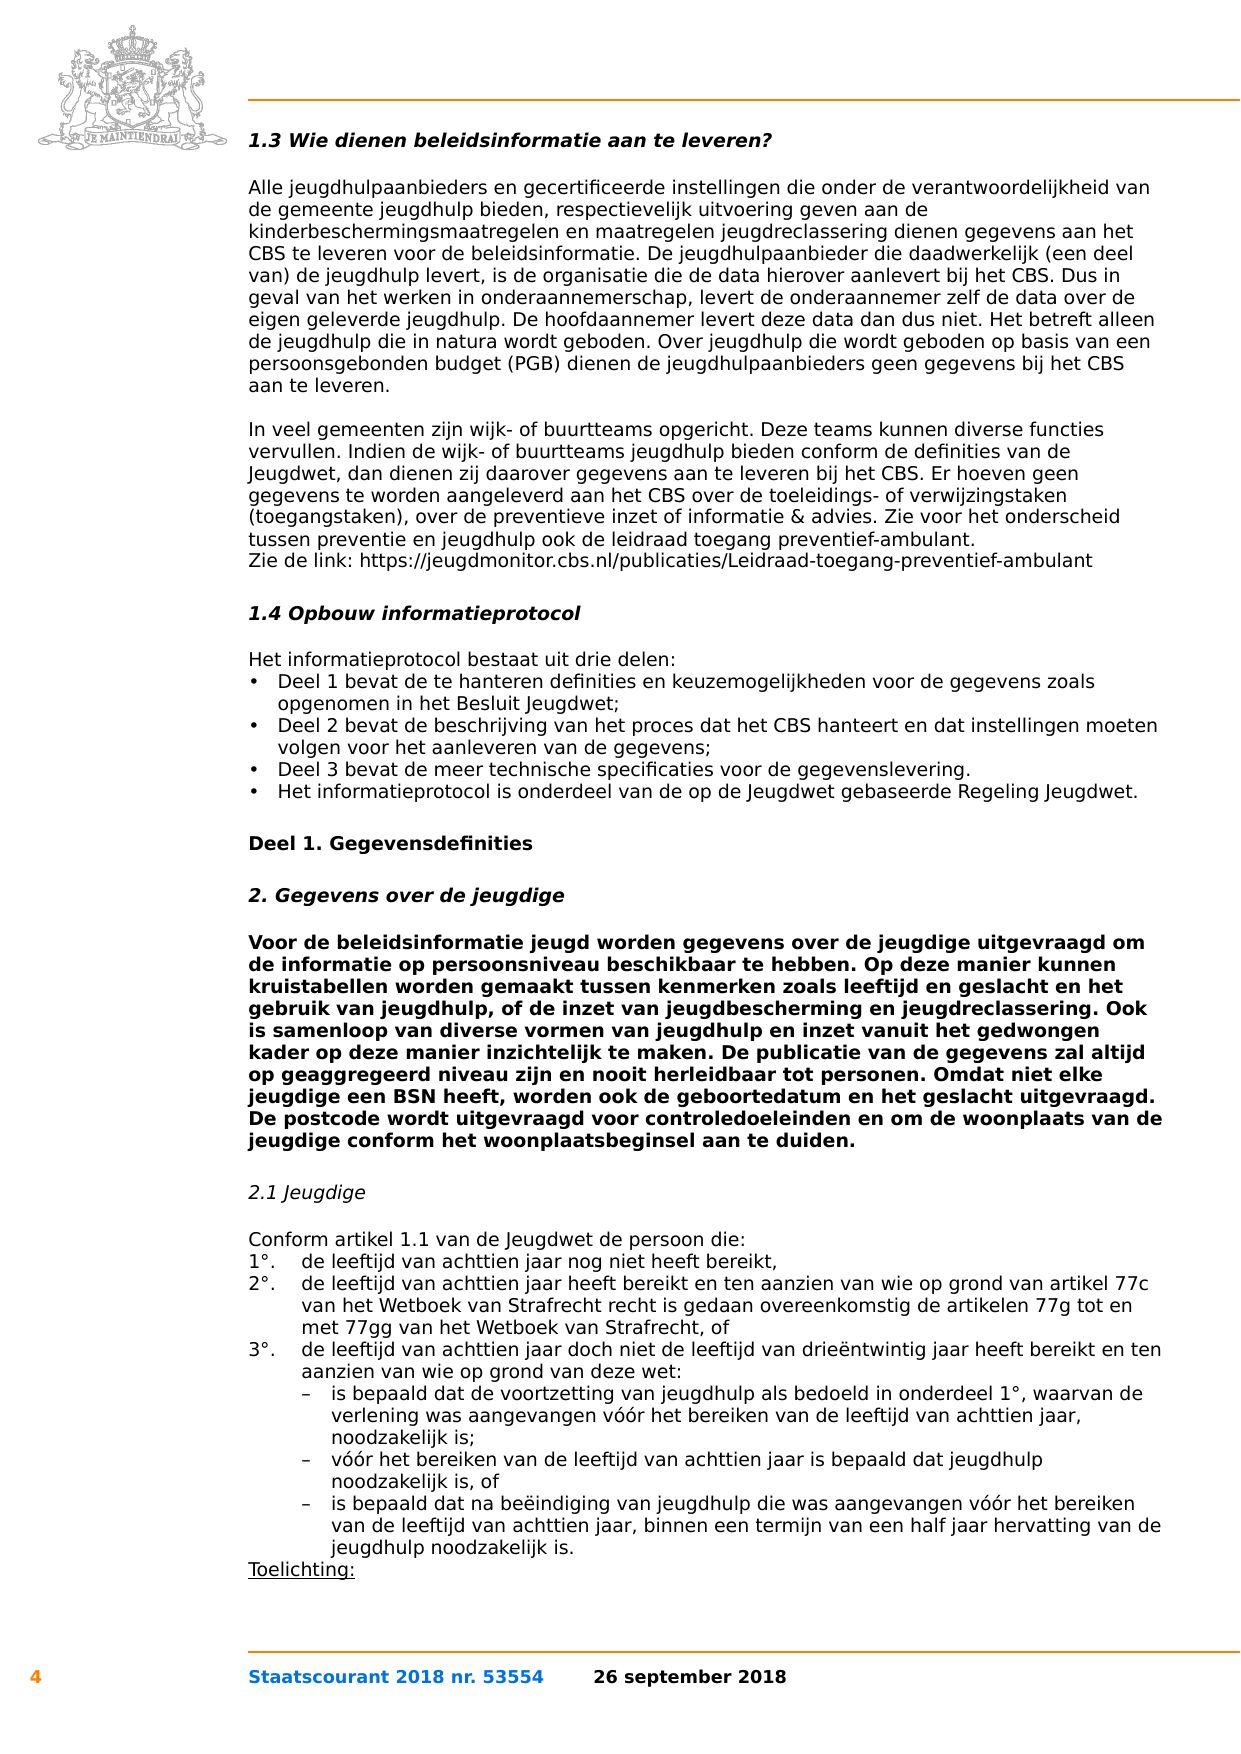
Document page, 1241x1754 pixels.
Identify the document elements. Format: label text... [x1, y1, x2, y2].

text Toelichting: [248, 1559, 1163, 1581]
picture [38, 25, 227, 150]
text Conform artikel 1.1 van de Jeugdwet de persoon die: [248, 1229, 1163, 1251]
subtitle 1.4 Opbouw informatieprotocol [248, 602, 1163, 624]
text 1°. de leeftijd van achttien jaar nog niet heeft bereikt, [248, 1251, 1163, 1273]
subtitle 1.3 Wie dienen beleidsinformatie aan te leveren? [248, 130, 1163, 152]
text In veel gemeenten zijn wijk- of buurtteams opgericht. Deze teams kunnen diverse functies vervullen. Indien de wijk- of buurtteams jeugdhulp bieden conform de definities van de Jeugdwet, dan dienen zij daarover gegevens aan te leveren bij het CBS. Er hoeven geen gegevens te worden aangeleverd aan het CBS over de toeleidings- of verwijzingstaken (toegangstaken), over de preventieve inzet of informatie & advies. Zie voor het onderscheid tussen preventie en jeugdhulp ook de leidraad toegang preventief-ambulant. [248, 418, 1163, 550]
text • Het informatieprotocol is onderdeel van de op de Jeugdwet gebaseerde Regeling Jeugdwet. [248, 781, 1163, 803]
text Voor de beleidsinformatie jeugd worden gegevens over de jeugdige uitgevraagd om de informatie op persoonsniveau beschikbaar te hebben. Op deze manier kunnen kruistabellen worden gemaakt tussen kenmerken zoals leeftijd en geslacht en het gebruik van jeugdhulp, of de inzet van jeugdbescherming en jeugdreclassering. Ook is samenloop van diverse vormen van jeugdhulp en inzet vanuit het gedwongen kader op deze manier inzichtelijk te maken. De publicatie van de gegevens zal altijd op geaggregeerd niveau zijn en nooit herleidbaar tot personen. Omdat niet elke jeugdige een BSN heeft, worden ook de geboortedatum en het geslacht uitgevraagd. De postcode wordt uitgevraagd voor controledoeleinden en om de woonplaats van de jeugdige conform het woonplaatsbeginsel aan te duiden. [248, 932, 1163, 1152]
text • Deel 1 bevat de te hanteren definities en keuzemogelijkheden voor de gegevens zoals opgenomen in het Besluit Jeugdwet; [248, 671, 1163, 715]
text Zie de link: https://jeugdmonitor.cbs.nl/publicaties/Leidraad-toegang-preventief-ambulant [248, 550, 1163, 572]
subtitle Deel 1. Gegevensdefinities [248, 833, 1163, 855]
text – is bepaald dat de voortzetting van jeugdhulp als bedoeld in onderdeel 1°, waarvan de verlening was aangevangen vóór het bereiken van de leeftijd van achttien jaar, noodzakelijk is; [301, 1383, 1163, 1449]
text – vóór het bereiken van de leeftijd van achttien jaar is bepaald dat jeugdhulp noodzakelijk is, of [301, 1449, 1163, 1493]
subtitle 2.1 Jeugdige [248, 1182, 1163, 1204]
text Alle jeugdhulpaanbieders en gecertificeerde instellingen die onder de verantwoordelijkheid van de gemeente jeugdhulp bieden, respectievelijk uitvoering geven aan de kinderbeschermingsmaatregelen en maatregelen jeugdreclassering dienen gegevens aan het CBS te leveren voor de beleidsinformatie. De jeugdhulpaanbieder die daadwerkelijk (een deel van) de jeugdhulp levert, is de organisatie die de data hierover aanlevert bij het CBS. Dus in geval van het werken in onderaannemerschap, levert de onderaannemer zelf de data over de eigen geleverde jeugdhulp. De hoofdaannemer levert deze data dan dus niet. Het betreft alleen de jeugdhulp die in natura wordt geboden. Over jeugdhulp die wordt geboden op basis van een persoonsgebonden budget (PGB) dienen de jeugdhulpaanbieders geen gegevens bij het CBS aan te leveren. [248, 177, 1163, 397]
text 2°. de leeftijd van achttien jaar heeft bereikt en ten aanzien van wie op grond van artikel 77c van het Wetboek van Strafrecht recht is gedaan overeenkomstig de artikelen 77g tot en met 77gg van het Wetboek van Strafrecht, of [248, 1273, 1163, 1339]
text Het informatieprotocol bestaat uit drie delen: [248, 649, 1163, 671]
text • Deel 2 bevat de beschrijving van het proces dat het CBS hanteert en dat instellingen moeten volgen voor het aanleveren van de gegevens; [248, 715, 1163, 759]
text • Deel 3 bevat de meer technische specificaties voor de gegevenslevering. [248, 759, 1163, 781]
subtitle 2. Gegevens over de jeugdige [248, 885, 1163, 907]
text 3°. de leeftijd van achttien jaar doch niet de leeftijd van drieëntwintig jaar heeft bereikt en ten aanzien van wie op grond van deze wet: [248, 1339, 1163, 1383]
text – is bepaald dat na beëindiging van jeugdhulp die was aangevangen vóór het bereiken van de leeftijd van achttien jaar, binnen een termijn van een half jaar hervatting van de jeugdhulp noodzakelijk is. [301, 1493, 1163, 1559]
